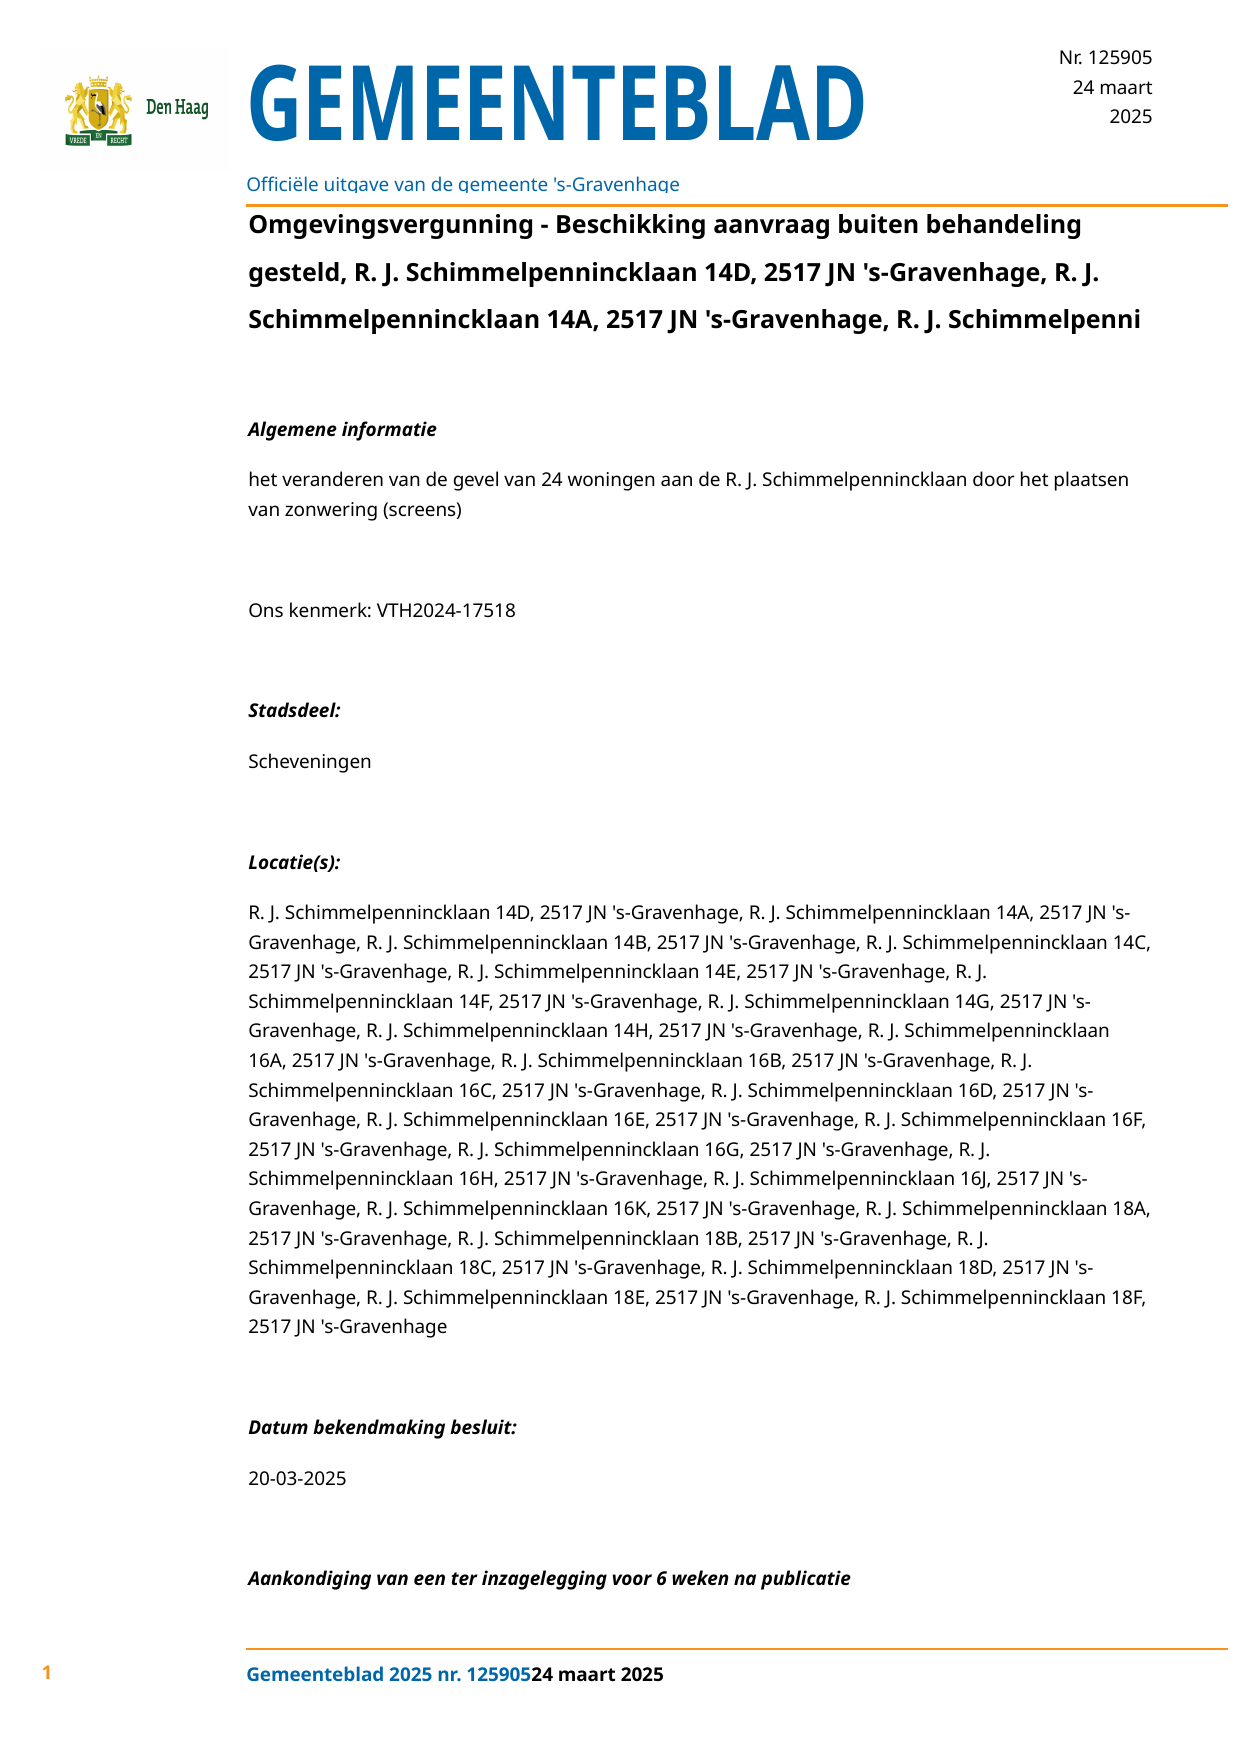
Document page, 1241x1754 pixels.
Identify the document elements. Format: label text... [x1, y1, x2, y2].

text R. J. Schimmelpennincklaan 14D, 2517 JN 's-Gravenhage, R. J. Schimmelpennincklaan 14A, 2517 JN 's-Gravenhage, R. J. Schimmelpennincklaan 14B, 2517 JN 's-Gravenhage, R. J. Schimmelpennincklaan 14C, 2517 JN 's-Gravenhage, R. J. Schimmelpennincklaan 14E, 2517 JN 's-Gravenhage, R. J. Schimmelpennincklaan 14F, 2517 JN 's-Gravenhage, R. J. Schimmelpennincklaan 14G, 2517 JN 's-Gravenhage, R. J. Schimmelpennincklaan 14H, 2517 JN 's-Gravenhage, R. J. Schimmelpennincklaan 16A, 2517 JN 's-Gravenhage, R. J. Schimmelpennincklaan 16B, 2517 JN 's-Gravenhage, R. J. Schimmelpennincklaan 16C, 2517 JN 's-Gravenhage, R. J. Schimmelpennincklaan 16D, 2517 JN 's-Gravenhage, R. J. Schimmelpennincklaan 16E, 2517 JN 's-Gravenhage, R. J. Schimmelpennincklaan 16F, 2517 JN 's-Gravenhage, R. J. Schimmelpennincklaan 16G, 2517 JN 's-Gravenhage, R. J. Schimmelpennincklaan 16H, 2517 JN 's-Gravenhage, R. J. Schimmelpennincklaan 16J, 2517 JN 's-Gravenhage, R. J. Schimmelpennincklaan 16K, 2517 JN 's-Gravenhage, R. J. Schimmelpennincklaan 18A, 2517 JN 's-Gravenhage, R. J. Schimmelpennincklaan 18B, 2517 JN 's-Gravenhage, R. J. Schimmelpennincklaan 18C, 2517 JN 's-Gravenhage, R. J. Schimmelpennincklaan 18D, 2517 JN 's-Gravenhage, R. J. Schimmelpennincklaan 18E, 2517 JN 's-Gravenhage, R. J. Schimmelpennincklaan 18F, 2517 JN 's-Gravenhage [248, 899, 1152, 1339]
text Algemene informatie [248, 416, 1152, 442]
text Scheveningen [248, 748, 1152, 774]
picture [41, 47, 231, 172]
text Ons kenmerk: VTH2024-17518 [248, 597, 1152, 622]
text Stadsdeel: [248, 698, 1152, 723]
text Omgevingsvergunning - Beschikking aanvraag buiten behandeling gesteld, R. J. Schimmelpennincklaan 14D, 2517 JN 's-Gravenhage, R. J. Schimmelpennincklaan 14A, 2517 JN 's-Gravenhage, R. J. Schimmelpenni [248, 207, 1152, 336]
text Datum bekendmaking besluit: [248, 1414, 1152, 1440]
text 20-03-2025 [248, 1465, 1152, 1490]
text Locatie(s): [248, 849, 1152, 874]
text het veranderen van de gevel van 24 woningen aan de R. J. Schimmelpennincklaan door het plaatsen van zonwering (screens) [248, 466, 1152, 522]
text Aankondiging van een ter inzagelegging voor 6 weken na publicatie [248, 1566, 1152, 1591]
